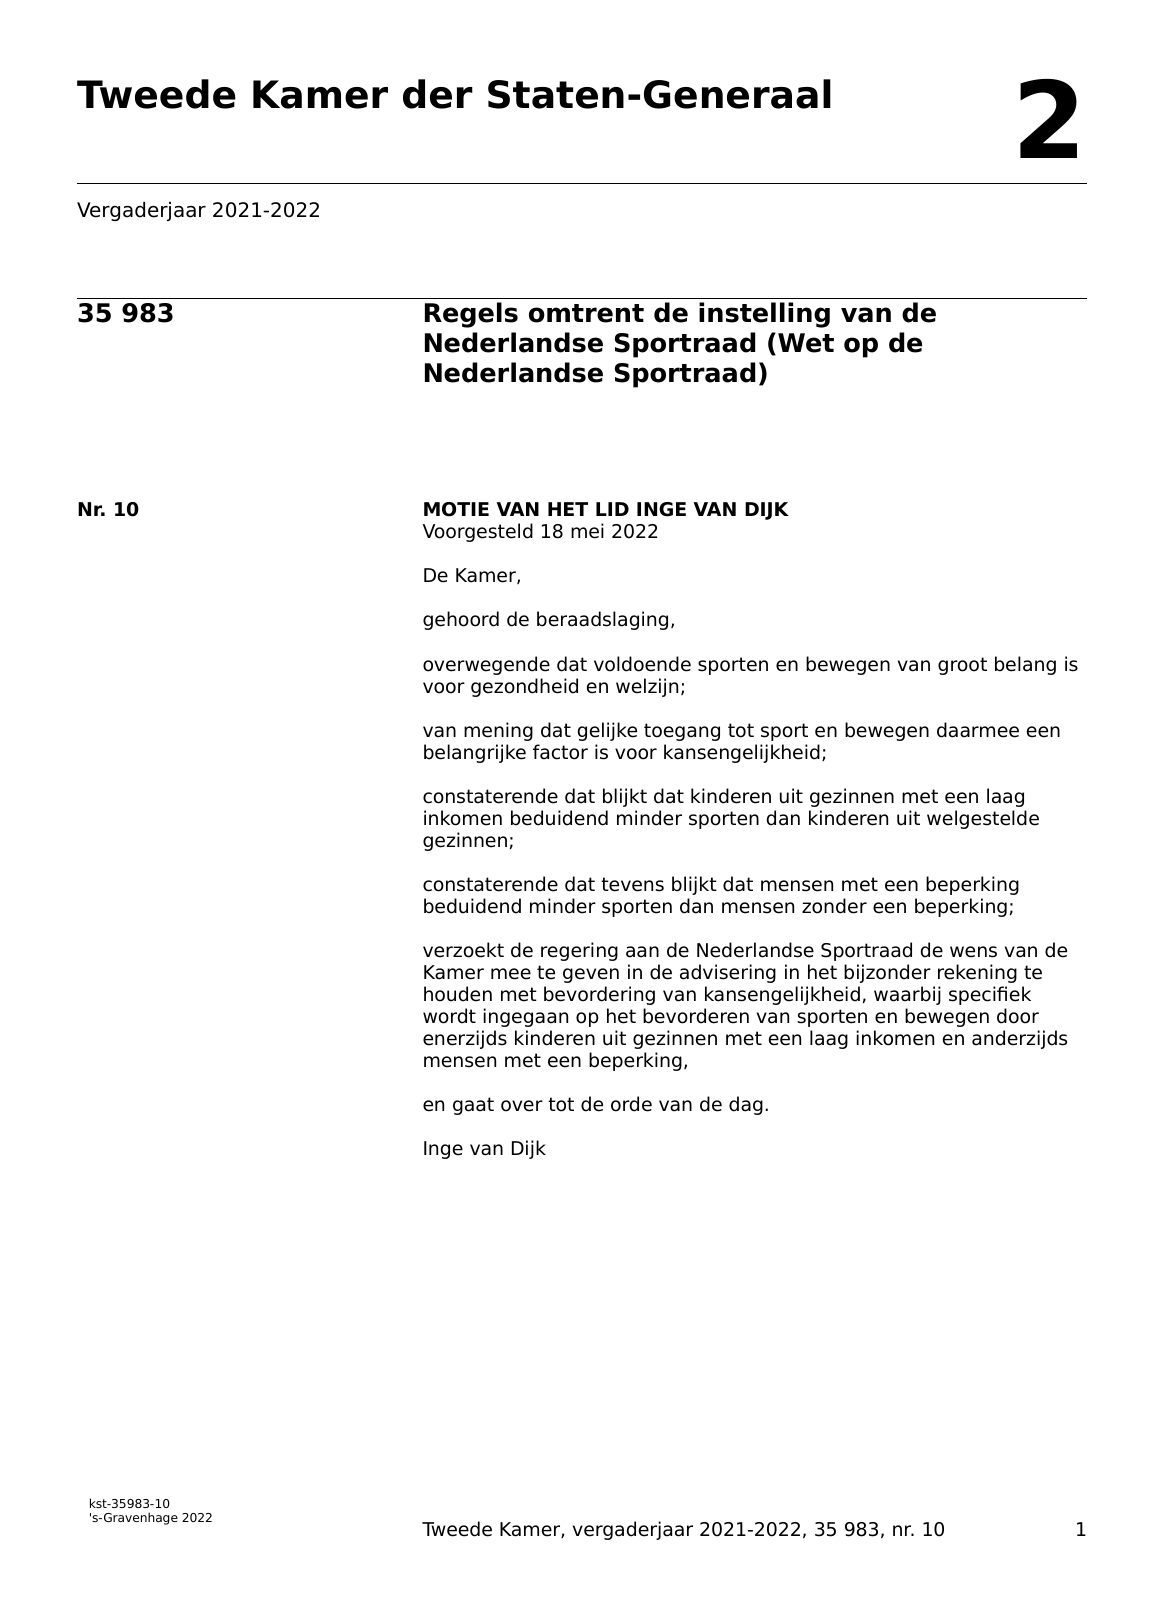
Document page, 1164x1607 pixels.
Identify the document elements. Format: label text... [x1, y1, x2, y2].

text constaterende dat tevens blijkt dat mensen met een beperking beduidend minder sporten dan mensen zonder een beperking; [422, 874, 1087, 918]
table_header 2 [886, 59, 1087, 183]
text constaterende dat blijkt dat kinderen uit gezinnen met een laag inkomen beduidend minder sporten dan kinderen uit welgestelde gezinnen; [422, 786, 1087, 852]
subtitle 35 983 Regels omtrent de instelling van de Nederlandse Sportraad (Wet op de Nederlandse Sportraad) [77, 299, 1087, 388]
text Inge van Dijk [422, 1138, 1087, 1160]
table_header Tweede Kamer der Staten-Generaal [77, 59, 886, 183]
text van mening dat gelijke toegang tot sport en bewegen daarmee een belangrijke factor is voor kansengelijkheid; [422, 720, 1087, 764]
text overwegende dat voldoende sporten en bewegen van groot belang is voor gezondheid en welzijn; [422, 653, 1087, 697]
text en gaat over tot de orde van de dag. [422, 1094, 1087, 1116]
text 's-Gravenhage 2022 [88, 1511, 323, 1525]
subtitle Nr. 10 MOTIE VAN HET LID INGE VAN DIJK [77, 499, 1087, 521]
text De Kamer, [422, 565, 1087, 587]
text Voorgesteld 18 mei 2022 [422, 521, 1087, 543]
text verzoekt de regering aan de Nederlandse Sportraad de wens van de Kamer mee te geven in de advisering in het bijzonder rekening te houden met bevordering van kansengelijkheid, waarbij specifiek wordt ingegaan op het bevorderen van sporten en bewegen door enerzijds kinderen uit gezinnen met een laag inkomen en anderzijds mensen met een beperking, [422, 940, 1087, 1072]
text kst-35983-10 [88, 1497, 323, 1511]
text gehoord de beraadslaging, [422, 609, 1087, 631]
table_cell Vergaderjaar 2021-2022 [77, 184, 1087, 298]
